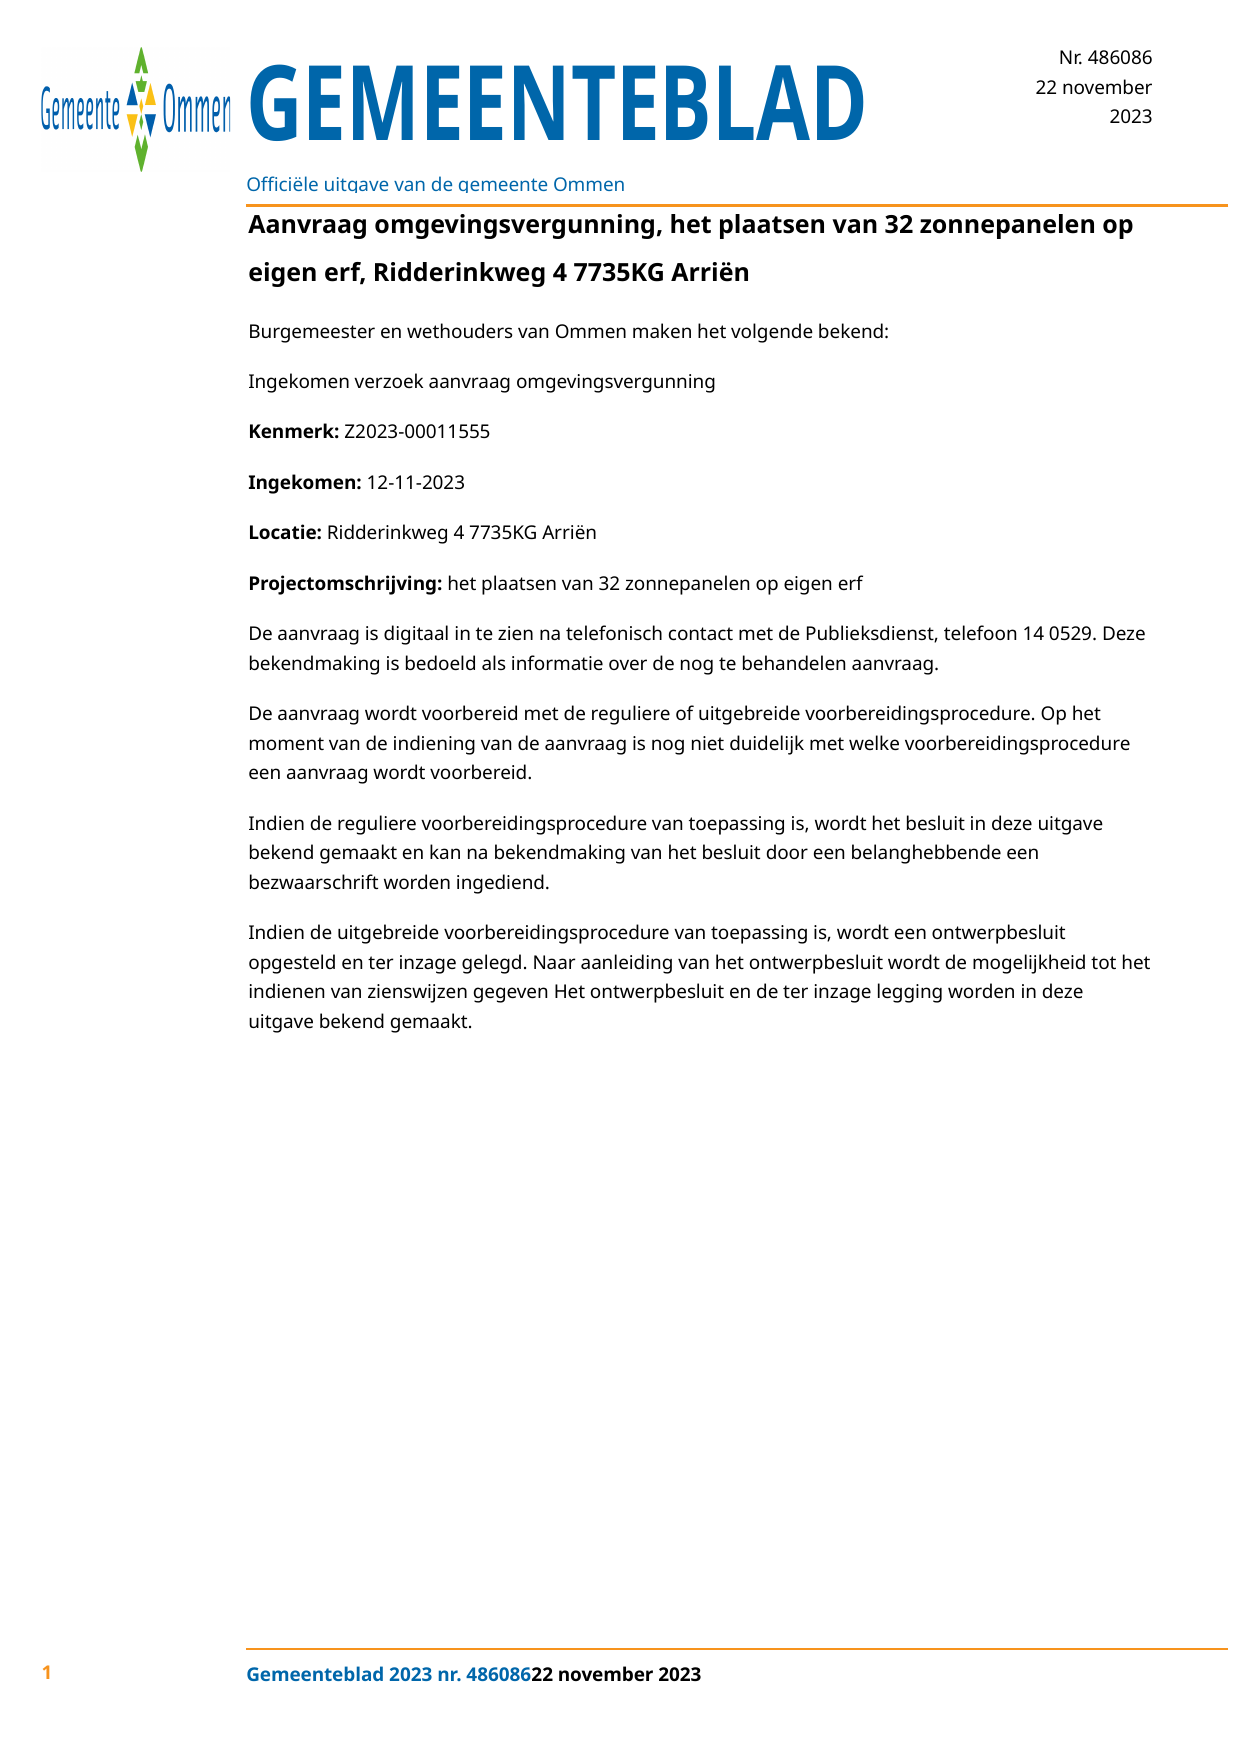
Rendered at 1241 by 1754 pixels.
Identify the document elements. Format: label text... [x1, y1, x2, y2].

picture [41, 47, 231, 172]
text Locatie: Ridderinkweg 4 7735KG Arriën [248, 519, 1152, 545]
text Indien de reguliere voorbereidingsprocedure van toepassing is, wordt het besluit in deze uitgave bekend gemaakt en kan na bekendmaking van het besluit door een belanghebbende een bezwaarschrift worden ingediend. [248, 810, 1152, 895]
text Burgemeester en wethouders van Ommen maken het volgende bekend: [248, 318, 1152, 344]
text De aanvraag wordt voorbereid met de reguliere of uitgebreide voorbereidingsprocedure. Op het moment van de indiening van de aanvraag is nog niet duidelijk met welke voorbereidingsprocedure een aanvraag wordt voorbereid. [248, 700, 1152, 785]
text Ingekomen verzoek aanvraag omgevingsvergunning [248, 368, 1152, 394]
text Kenmerk: Z2023-00011555 [248, 419, 1152, 444]
text Projectomschrijving: het plaatsen van 32 zonnepanelen op eigen erf [248, 570, 1152, 596]
text De aanvraag is digitaal in te zien na telefonisch contact met de Publieksdienst, telefoon 14 0529. Deze bekendmaking is bedoeld als informatie over de nog te behandelen aanvraag. [248, 620, 1152, 676]
text Aanvraag omgevingsvergunning, het plaatsen van 32 zonnepanelen op eigen erf, Ridderinkweg 4 7735KG Arriën [248, 207, 1152, 288]
text Ingekomen: 12-11-2023 [248, 469, 1152, 495]
text Indien de uitgebreide voorbereidingsprocedure van toepassing is, wordt een ontwerpbesluit opgesteld en ter inzage gelegd. Naar aanleiding van het ontwerpbesluit wordt de mogelijkheid tot het indienen van zienswijzen gegeven Het ontwerpbesluit en de ter inzage legging worden in deze uitgave bekend gemaakt. [248, 919, 1152, 1034]
